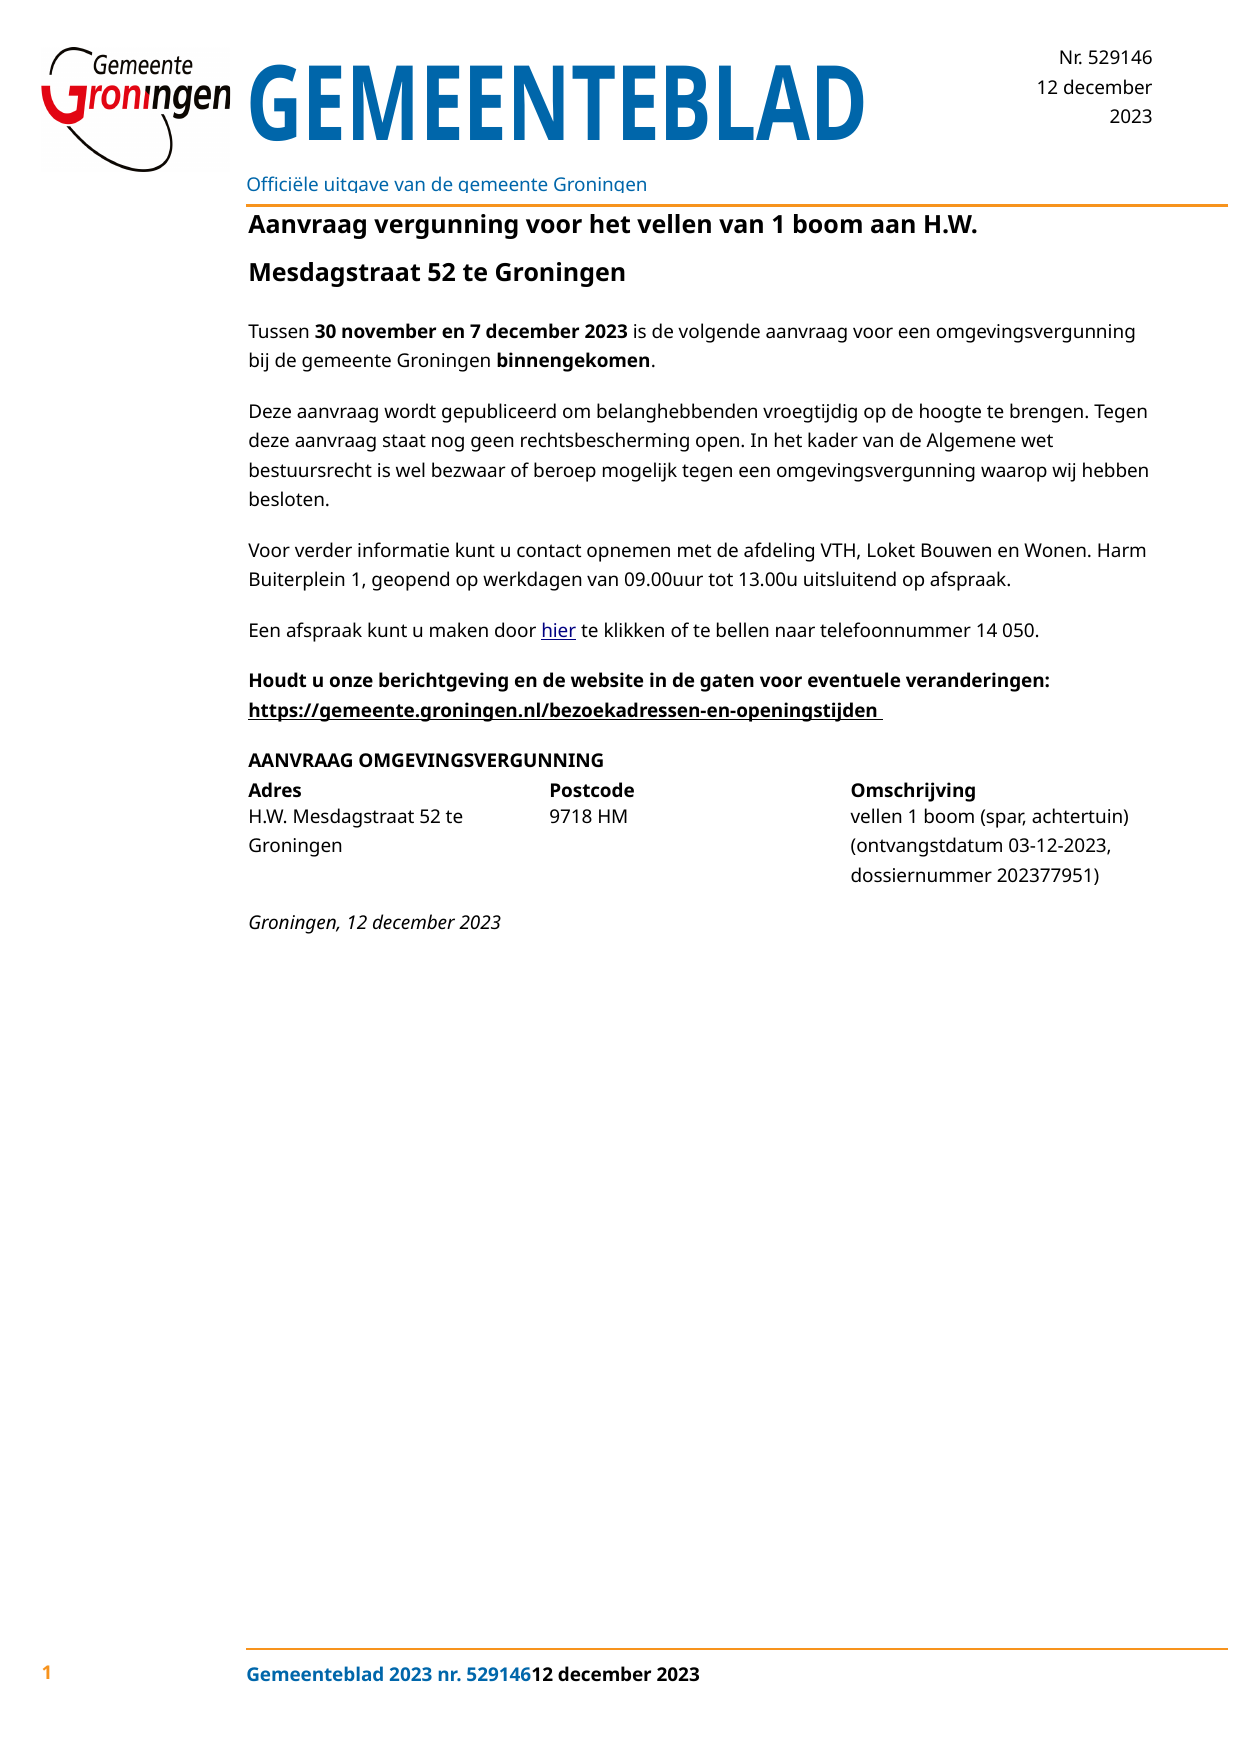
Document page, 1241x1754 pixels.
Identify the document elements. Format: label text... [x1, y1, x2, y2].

table_cell vellen 1 boom (spar, achtertuin) (ontvangstdatum 03-12-2023, dossiernummer 202377951) [850, 803, 1152, 888]
text Aanvraag vergunning voor het vellen van 1 boom aan H.W. Mesdagstraat 52 te Groningen [248, 207, 1152, 288]
picture [41, 47, 231, 172]
text Tussen 30 november en 7 december 2023 is de volgende aanvraag voor een omgevingsvergunning bij de gemeente Groningen binnengekomen. [248, 318, 1152, 373]
text Houdt u onze berichtgeving en de website in de gaten voor eventuele veranderingen: https://gemeente.groningen.nl/bezoekadressen-en-openingstijden [248, 667, 1152, 723]
text Voor verder informatie kunt u contact opnemen met de afdeling VTH, Loket Bouwen en Wonen. Harm Buiterplein 1, geopend op werkdagen van 09.00uur tot 13.00u uitsluitend op afspraak. [248, 537, 1152, 592]
text Deze aanvraag wordt gepubliceerd om belanghebbenden vroegtijdig op de hoogte te brengen. Tegen deze aanvraag staat nog geen rechtsbescherming open. In het kader van de Algemene wet bestuursrecht is wel bezwaar of beroep mogelijk tegen een omgevingsvergunning waarop wij hebben besloten. [248, 398, 1152, 512]
table_cell 9718 HM [549, 803, 850, 888]
text AANVRAAG OMGEVINGSVERGUNNING [248, 747, 1152, 773]
table_header Adres [248, 777, 549, 803]
text Groningen, 12 december 2023 [248, 909, 1152, 935]
table_cell H.W. Mesdagstraat 52 te Groningen [248, 803, 549, 888]
table_header Postcode [549, 777, 850, 803]
text Een afspraak kunt u maken door hier te klikken of te bellen naar telefoonnummer 14 050. [248, 617, 1152, 643]
table_header Omschrijving [850, 777, 1152, 803]
